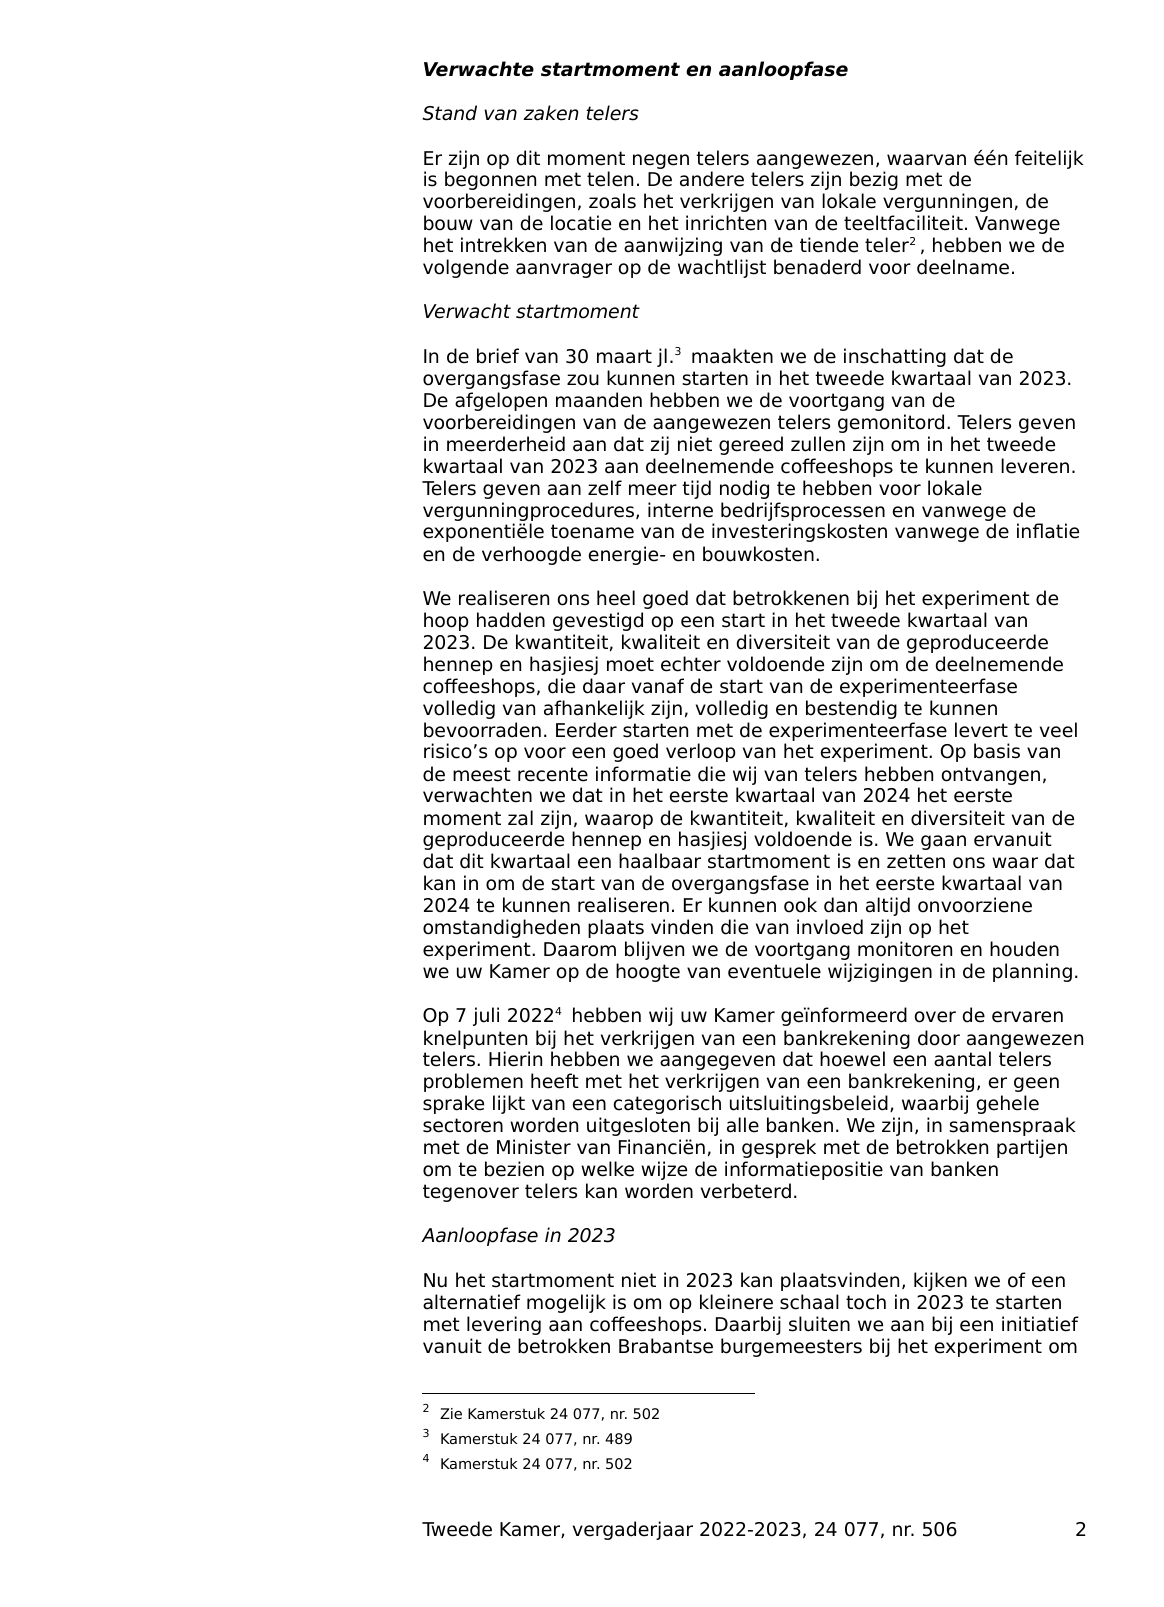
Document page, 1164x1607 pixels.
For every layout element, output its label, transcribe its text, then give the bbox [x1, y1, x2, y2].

text Er zijn op dit moment negen telers aangewezen, waarvan één feitelijk is begonnen met telen. De andere telers zijn bezig met de voorbereidingen, zoals het verkrijgen van lokale vergunningen, de bouw van de locatie en het inrichten van de teeltfaciliteit. Vanwege het intrekken van de aanwijzing van de tiende teler, hebben we de volgende aanvrager op de wachtlijst benaderd voor deelname. [422, 147, 1087, 279]
text Zie Kamerstuk 24 077, nr. 502 [422, 1402, 1087, 1424]
text Op 7 juli 2022 hebben wij uw Kamer geïnformeerd over de ervaren knelpunten bij het verkrijgen van een bankrekening door aangewezen telers. Hierin hebben we aangegeven dat hoewel een aantal telers problemen heeft met het verkrijgen van een bankrekening, er geen sprake lijkt van een categorisch uitsluitingsbeleid, waarbij gehele sectoren worden uitgesloten bij alle banken. We zijn, in samenspraak met de Minister van Financiën, in gesprek met de betrokken partijen om te bezien op welke wijze de informatiepositie van banken tegenover telers kan worden verbeterd. [422, 1005, 1087, 1203]
text Kamerstuk 24 077, nr. 502 [422, 1452, 1087, 1474]
text We realiseren ons heel goed dat betrokkenen bij het experiment de hoop hadden gevestigd op een start in het tweede kwartaal van 2023. De kwantiteit, kwaliteit en diversiteit van de geproduceerde hennep en hasjiesj moet echter voldoende zijn om de deelnemende coffeeshops, die daar vanaf de start van de experimenteerfase volledig van afhankelijk zijn, volledig en bestendig te kunnen bevoorraden. Eerder starten met de experimenteerfase levert te veel risico’s op voor een goed verloop van het experiment. Op basis van de meest recente informatie die wij van telers hebben ontvangen, verwachten we dat in het eerste kwartaal van 2024 het eerste moment zal zijn, waarop de kwantiteit, kwaliteit en diversiteit van de geproduceerde hennep en hasjiesj voldoende is. We gaan ervanuit dat dit kwartaal een haalbaar startmoment is en zetten ons waar dat kan in om de start van de overgangsfase in het eerste kwartaal van 2024 te kunnen realiseren. Er kunnen ook dan altijd onvoorziene omstandigheden plaats vinden die van invloed zijn op het experiment. Daarom blijven we de voortgang monitoren en houden we uw Kamer op de hoogte van eventuele wijzigingen in de planning. [422, 588, 1087, 983]
text In de brief van 30 maart jl. maakten we de inschatting dat de overgangsfase zou kunnen starten in het tweede kwartaal van 2023. De afgelopen maanden hebben we de voortgang van de voorbereidingen van de aangewezen telers gemonitord. Telers geven in meerderheid aan dat zij niet gereed zullen zijn om in het tweede kwartaal van 2023 aan deelnemende coffeeshops te kunnen leveren. Telers geven aan zelf meer tijd nodig te hebben voor lokale vergunningprocedures, interne bedrijfsprocessen en vanwege de exponentiële toename van de investeringskosten vanwege de inflatie en de verhoogde energie- en bouwkosten. [422, 346, 1087, 565]
text Nu het startmoment niet in 2023 kan plaatsvinden, kijken we of een alternatief mogelijk is om op kleinere schaal toch in 2023 te starten met levering aan coffeeshops. Daarbij sluiten we aan bij een initiatief vanuit de betrokken Brabantse burgemeesters bij het experiment om [422, 1269, 1087, 1357]
subtitle Aanloopfase in 2023 [422, 1225, 1087, 1247]
subtitle Verwachte startmoment en aanloopfase [422, 59, 1087, 81]
text Kamerstuk 24 077, nr. 489 [422, 1427, 1087, 1449]
subtitle Verwacht startmoment [422, 301, 1087, 323]
subtitle Stand van zaken telers [422, 103, 1087, 125]
